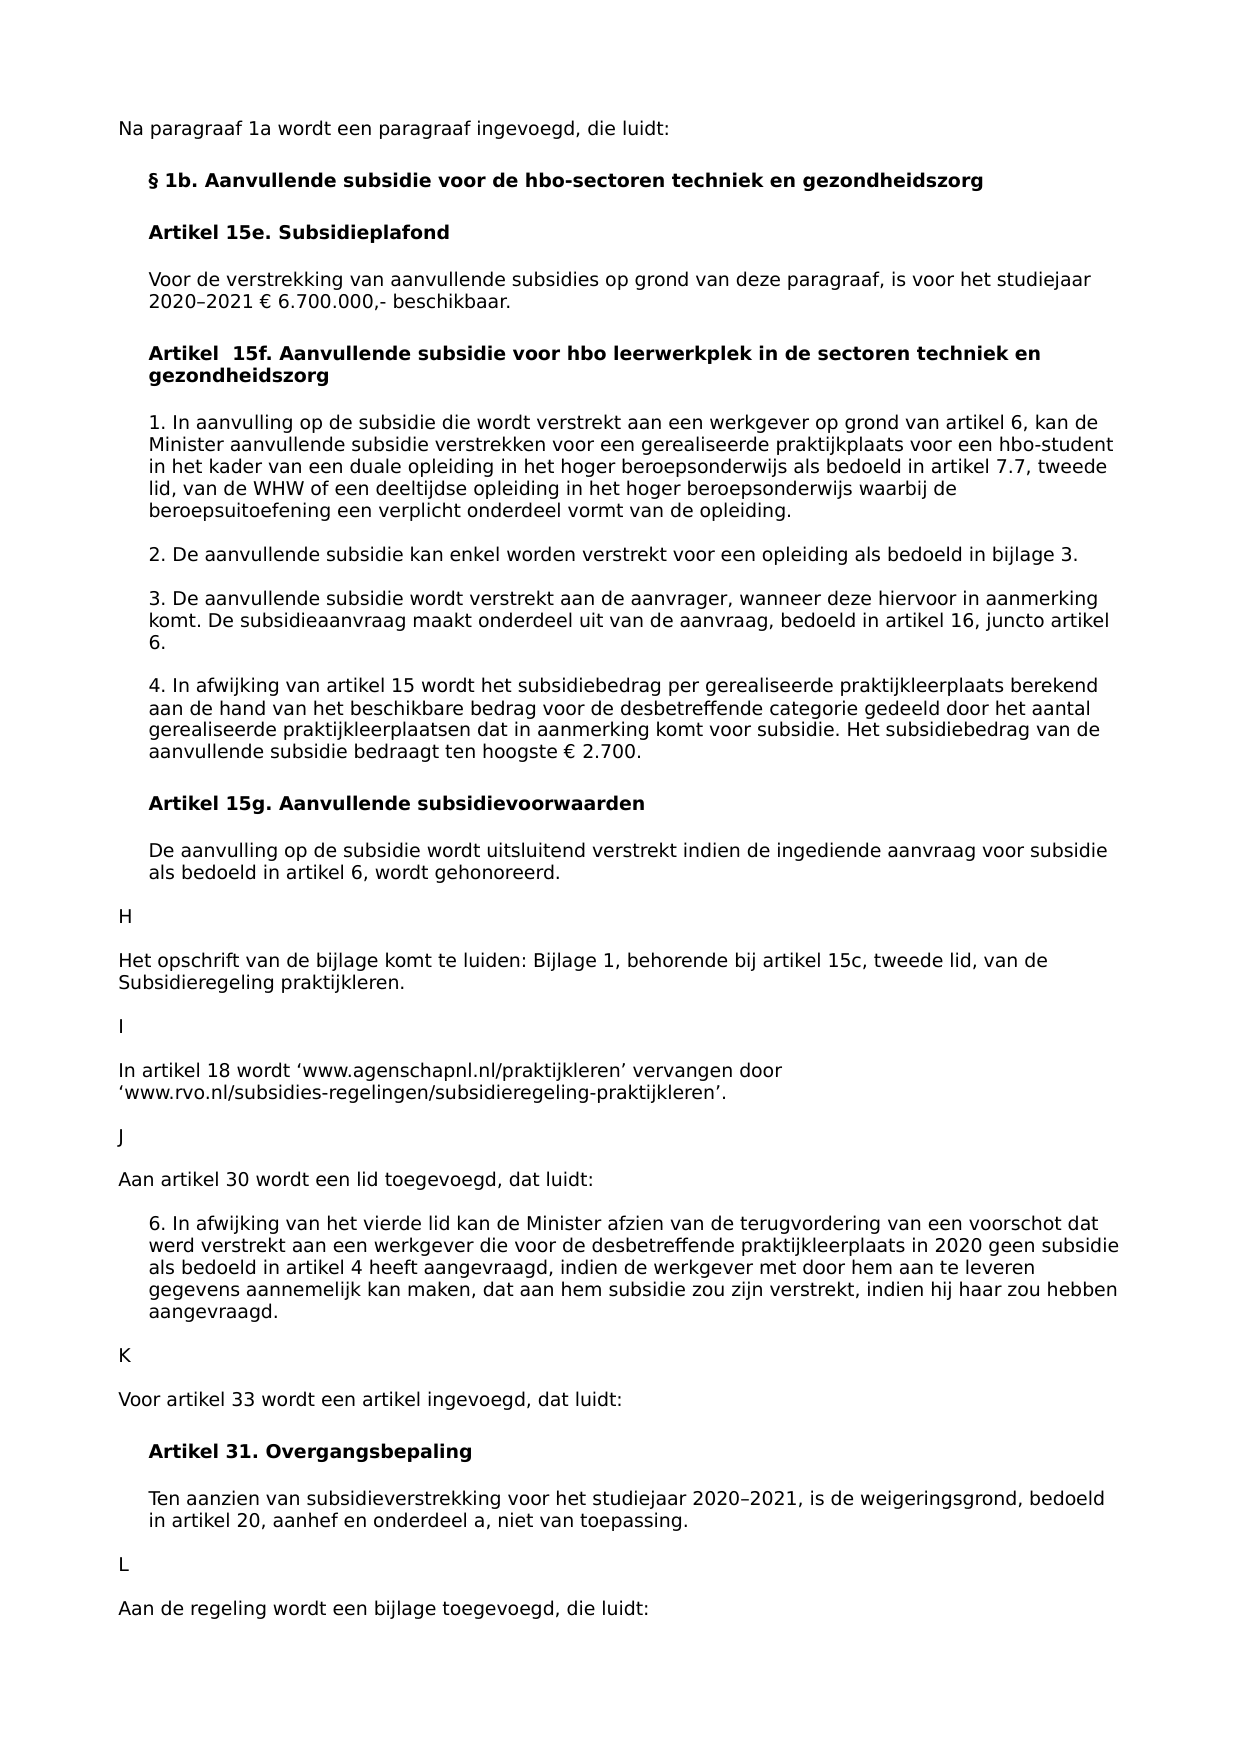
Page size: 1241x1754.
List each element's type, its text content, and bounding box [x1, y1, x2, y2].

text I [118, 1016, 1122, 1038]
text In artikel 18 wordt ‘www.agenschapnl.nl/praktijkleren’ vervangen door ‘www.rvo.nl/subsidies-regelingen/subsidieregeling-praktijkleren’. [118, 1060, 1122, 1104]
text Voor artikel 33 wordt een artikel ingevoegd, dat luidt: [118, 1389, 1122, 1411]
text L [118, 1554, 1122, 1576]
text J [118, 1126, 1122, 1147]
text De aanvulling op de subsidie wordt uitsluitend verstrekt indien de ingediende aanvraag voor subsidie als bedoeld in artikel 6, wordt gehonoreerd. [148, 840, 1122, 884]
subtitle Artikel 15g. Aanvullende subsidievoorwaarden [148, 793, 1122, 815]
text Aan de regeling wordt een bijlage toegevoegd, die luidt: [118, 1597, 1122, 1619]
text 2. De aanvullende subsidie kan enkel worden verstrekt voor een opleiding als bedoeld in bijlage 3. [148, 544, 1122, 566]
subtitle Artikel 31. Overgangsbepaling [148, 1441, 1122, 1463]
text 6. In afwijking van het vierde lid kan de Minister afzien van de terugvordering van een voorschot dat werd verstrekt aan een werkgever die voor de desbetreffende praktijkleerplaats in 2020 geen subsidie als bedoeld in artikel 4 heeft aangevraagd, indien de werkgever met door hem aan te leveren gegevens aannemelijk kan maken, dat aan hem subsidie zou zijn verstrekt, indien hij haar zou hebben aangevraagd. [148, 1213, 1122, 1323]
subtitle Artikel 15f. Aanvullende subsidie voor hbo leerwerkplek in de sectoren techniek en gezondheidszorg [148, 343, 1122, 387]
text Ten aanzien van subsidieverstrekking voor het studiejaar 2020–2021, is de weigeringsgrond, bedoeld in artikel 20, aanhef en onderdeel a, niet van toepassing. [148, 1488, 1122, 1532]
text 3. De aanvullende subsidie wordt verstrekt aan de aanvrager, wanneer deze hiervoor in aanmerking komt. De subsidieaanvraag maakt onderdeel uit van de aanvraag, bedoeld in artikel 16, juncto artikel 6. [148, 588, 1122, 653]
text K [118, 1345, 1122, 1367]
text 1. In aanvulling op de subsidie die wordt verstrekt aan een werkgever op grond van artikel 6, kan de Minister aanvullende subsidie verstrekken voor een gerealiseerde praktijkplaats voor een hbo-student in het kader van een duale opleiding in het hoger beroepsonderwijs als bedoeld in artikel 7.7, tweede lid, van de WHW of een deeltijdse opleiding in het hoger beroepsonderwijs waarbij de beroepsuitoefening een verplicht onderdeel vormt van de opleiding. [148, 412, 1122, 522]
text Na paragraaf 1a wordt een paragraaf ingevoegd, die luidt: [118, 118, 1122, 140]
text Aan artikel 30 wordt een lid toegevoegd, dat luidt: [118, 1169, 1122, 1191]
text Voor de verstrekking van aanvullende subsidies op grond van deze paragraaf, is voor het studiejaar 2020–2021 € 6.700.000,- beschikbaar. [148, 269, 1122, 313]
subtitle § 1b. Aanvullende subsidie voor de hbo-sectoren techniek en gezondheidszorg [148, 170, 1122, 192]
subtitle Artikel 15e. Subsidieplafond [148, 222, 1122, 244]
text H [118, 906, 1122, 928]
text 4. In afwijking van artikel 15 wordt het subsidiebedrag per gerealiseerde praktijkleerplaats berekend aan de hand van het beschikbare bedrag voor de desbetreffende categorie gedeeld door het aantal gerealiseerde praktijkleerplaatsen dat in aanmerking komt voor subsidie. Het subsidiebedrag van de aanvullende subsidie bedraagt ten hoogste € 2.700. [148, 675, 1122, 763]
text Het opschrift van de bijlage komt te luiden: Bijlage 1, behorende bij artikel 15c, tweede lid, van de Subsidieregeling praktijkleren. [118, 950, 1122, 994]
